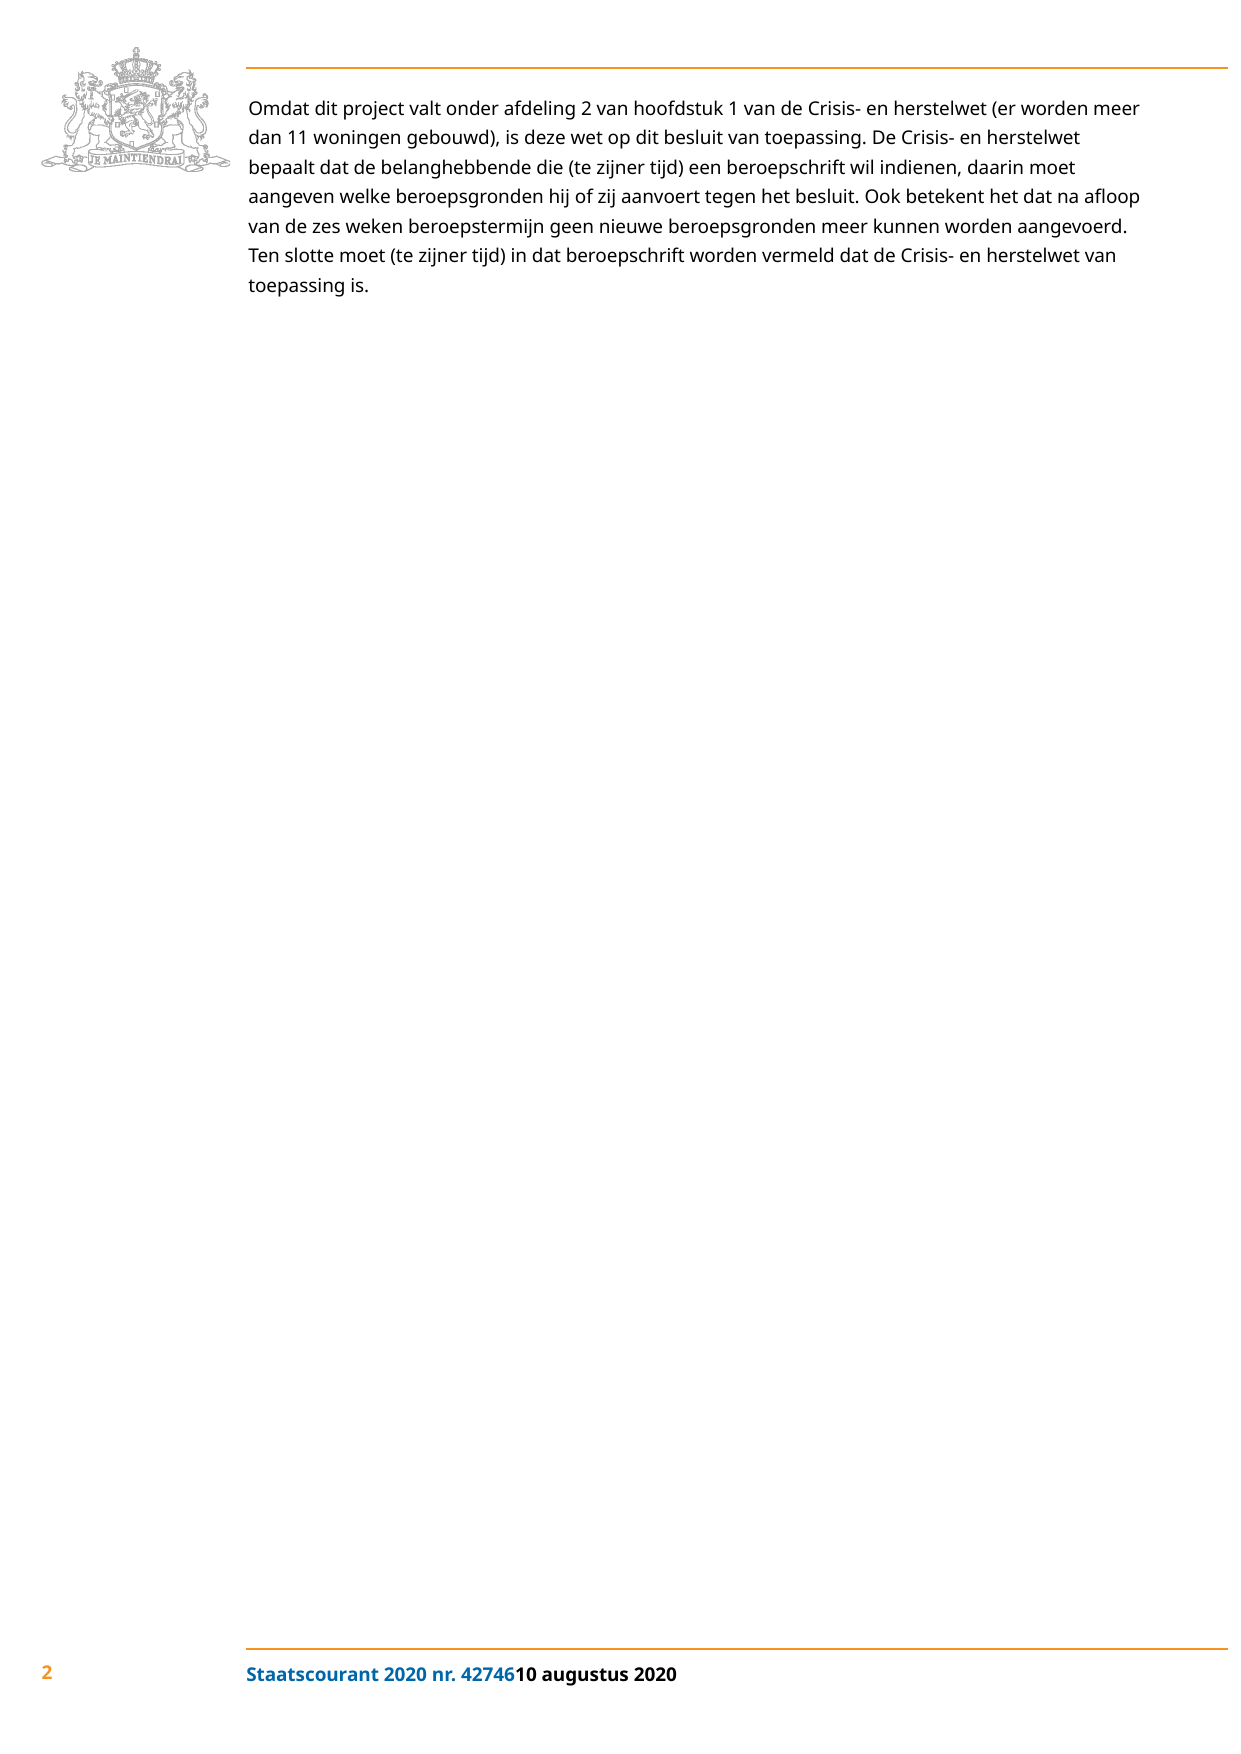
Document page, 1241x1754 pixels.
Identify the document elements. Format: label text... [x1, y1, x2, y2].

picture [41, 47, 231, 172]
text Omdat dit project valt onder afdeling 2 van hoofdstuk 1 van de Crisis- en herstelwet (er worden meer dan 11 woningen gebouwd), is deze wet op dit besluit van toepassing. De Crisis- en herstelwet bepaalt dat de belanghebbende die (te zijner tijd) een beroepschrift wil indienen, daarin moet aangeven welke beroepsgronden hij of zij aanvoert tegen het besluit. Ook betekent het dat na afloop van de zes weken beroepstermijn geen nieuwe beroepsgronden meer kunnen worden aangevoerd. Ten slotte moet (te zijner tijd) in dat beroepschrift worden vermeld dat de Crisis- en herstelwet van toepassing is. [248, 95, 1152, 298]
